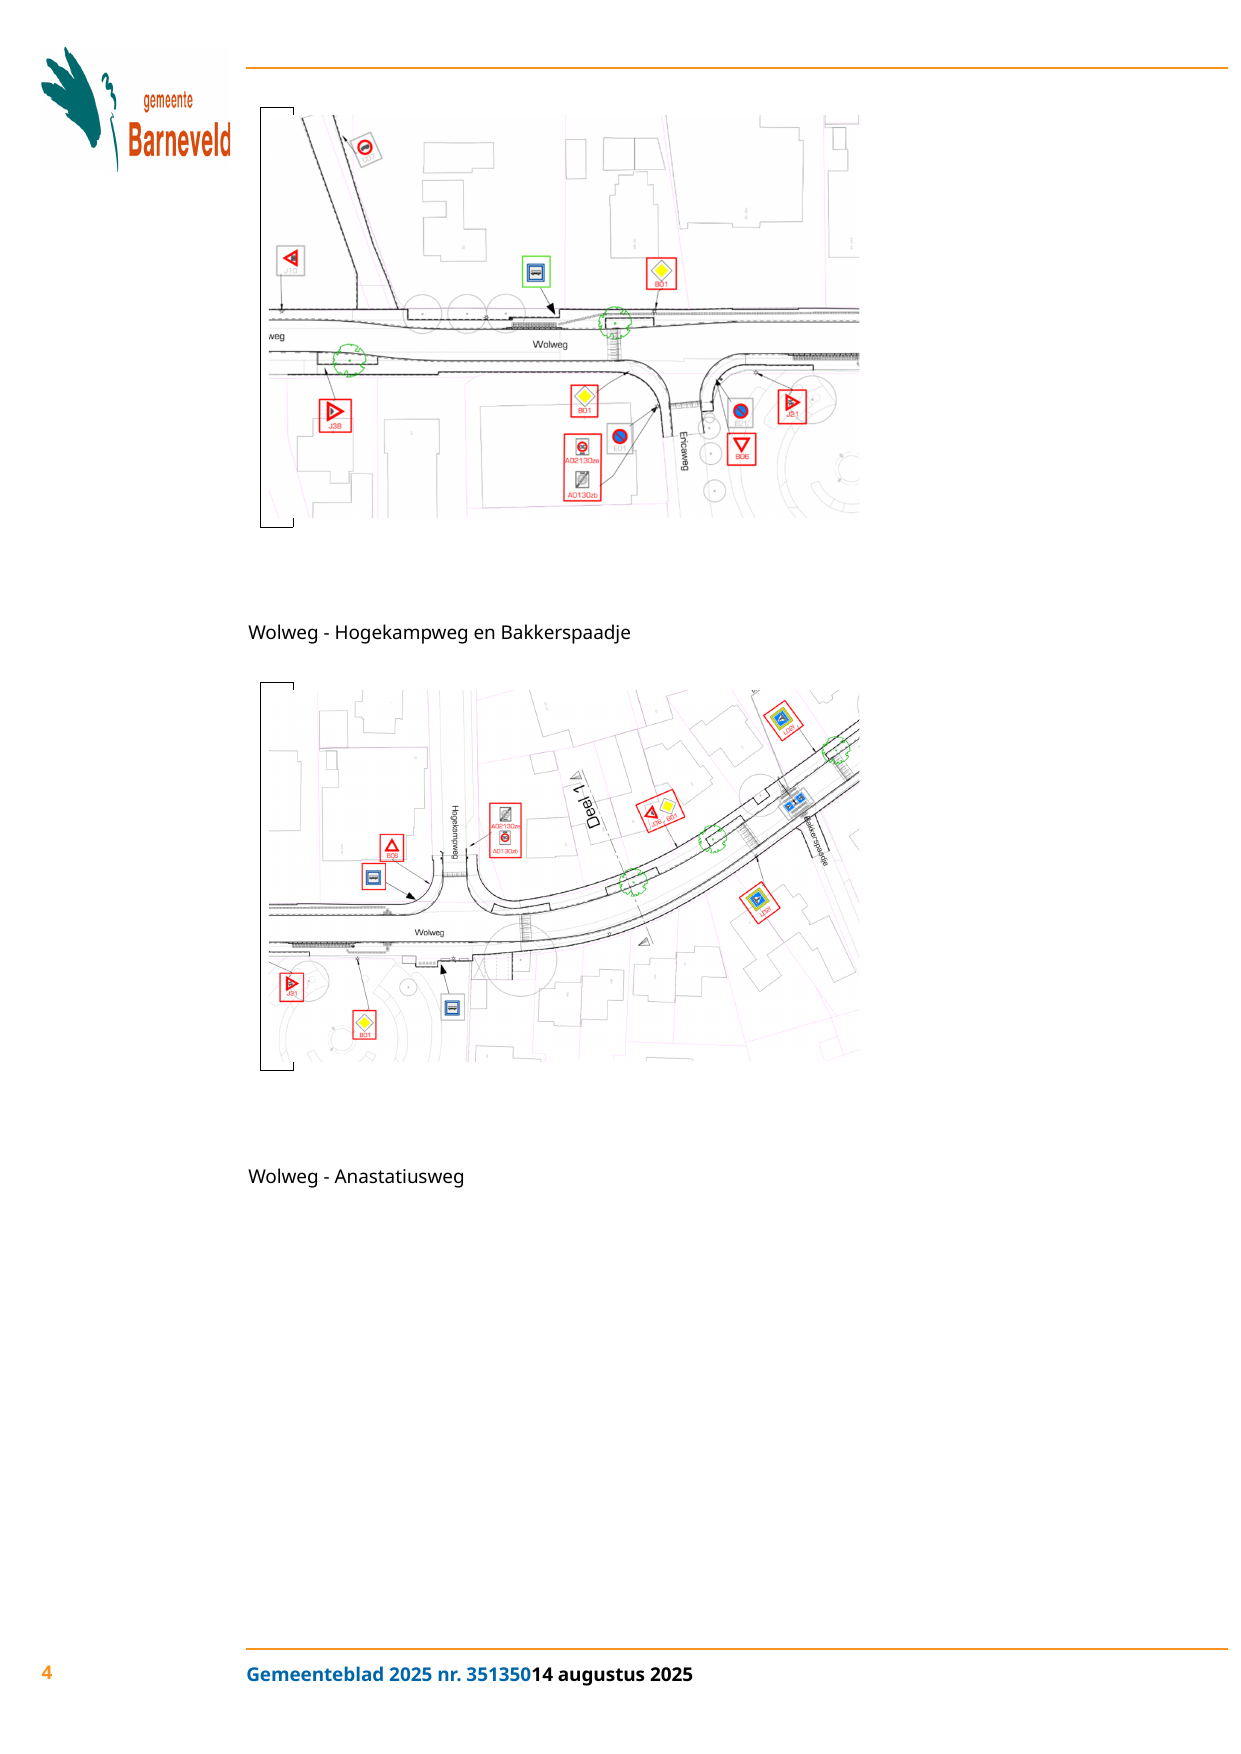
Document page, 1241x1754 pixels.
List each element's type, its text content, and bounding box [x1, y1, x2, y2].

text Wolweg - Anastatiusweg [248, 1163, 1152, 1189]
picture [41, 47, 231, 172]
picture [268, 690, 860, 1062]
picture [268, 115, 860, 518]
text Wolweg - Hogekampweg en Bakkerspaadje [248, 619, 1152, 645]
